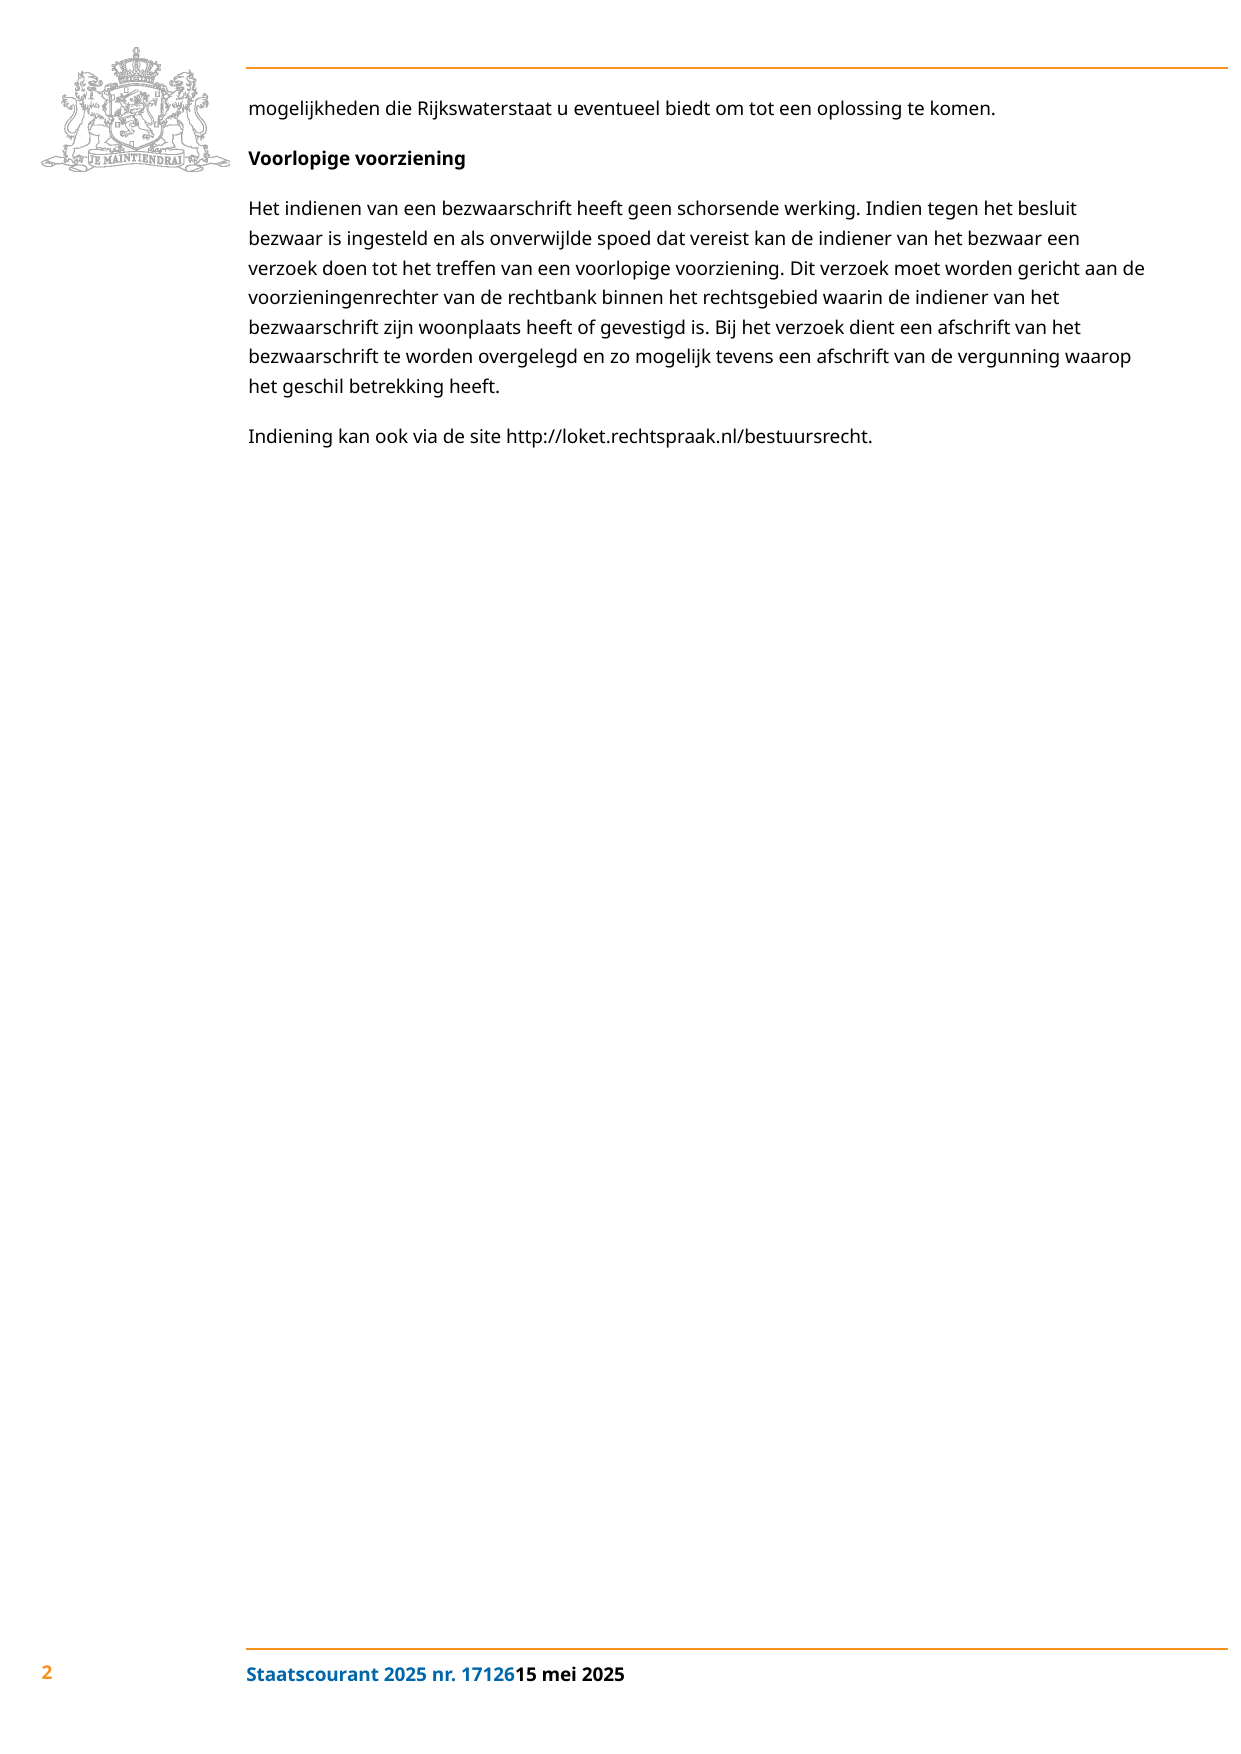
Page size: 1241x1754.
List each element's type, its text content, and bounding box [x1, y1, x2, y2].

text Indiening kan ook via de site http://loket.rechtspraak.nl/bestuursrecht. [248, 423, 1152, 449]
picture [41, 47, 231, 172]
text mogelijkheden die Rijkswaterstaat u eventueel biedt om tot een oplossing te komen. [248, 95, 1152, 121]
text Het indienen van een bezwaarschrift heeft geen schorsende werking. Indien tegen het besluit bezwaar is ingesteld en als onverwijlde spoed dat vereist kan de indiener van het bezwaar een verzoek doen tot het treffen van een voorlopige voorziening. Dit verzoek moet worden gericht aan de voorzieningenrechter van de rechtbank binnen het rechtsgebied waarin de indiener van het bezwaarschrift zijn woonplaats heeft of gevestigd is. Bij het verzoek dient een afschrift van het bezwaarschrift te worden overgelegd en zo mogelijk tevens een afschrift van de vergunning waarop het geschil betrekking heeft. [248, 196, 1152, 399]
text Voorlopige voorziening [248, 145, 1152, 171]
